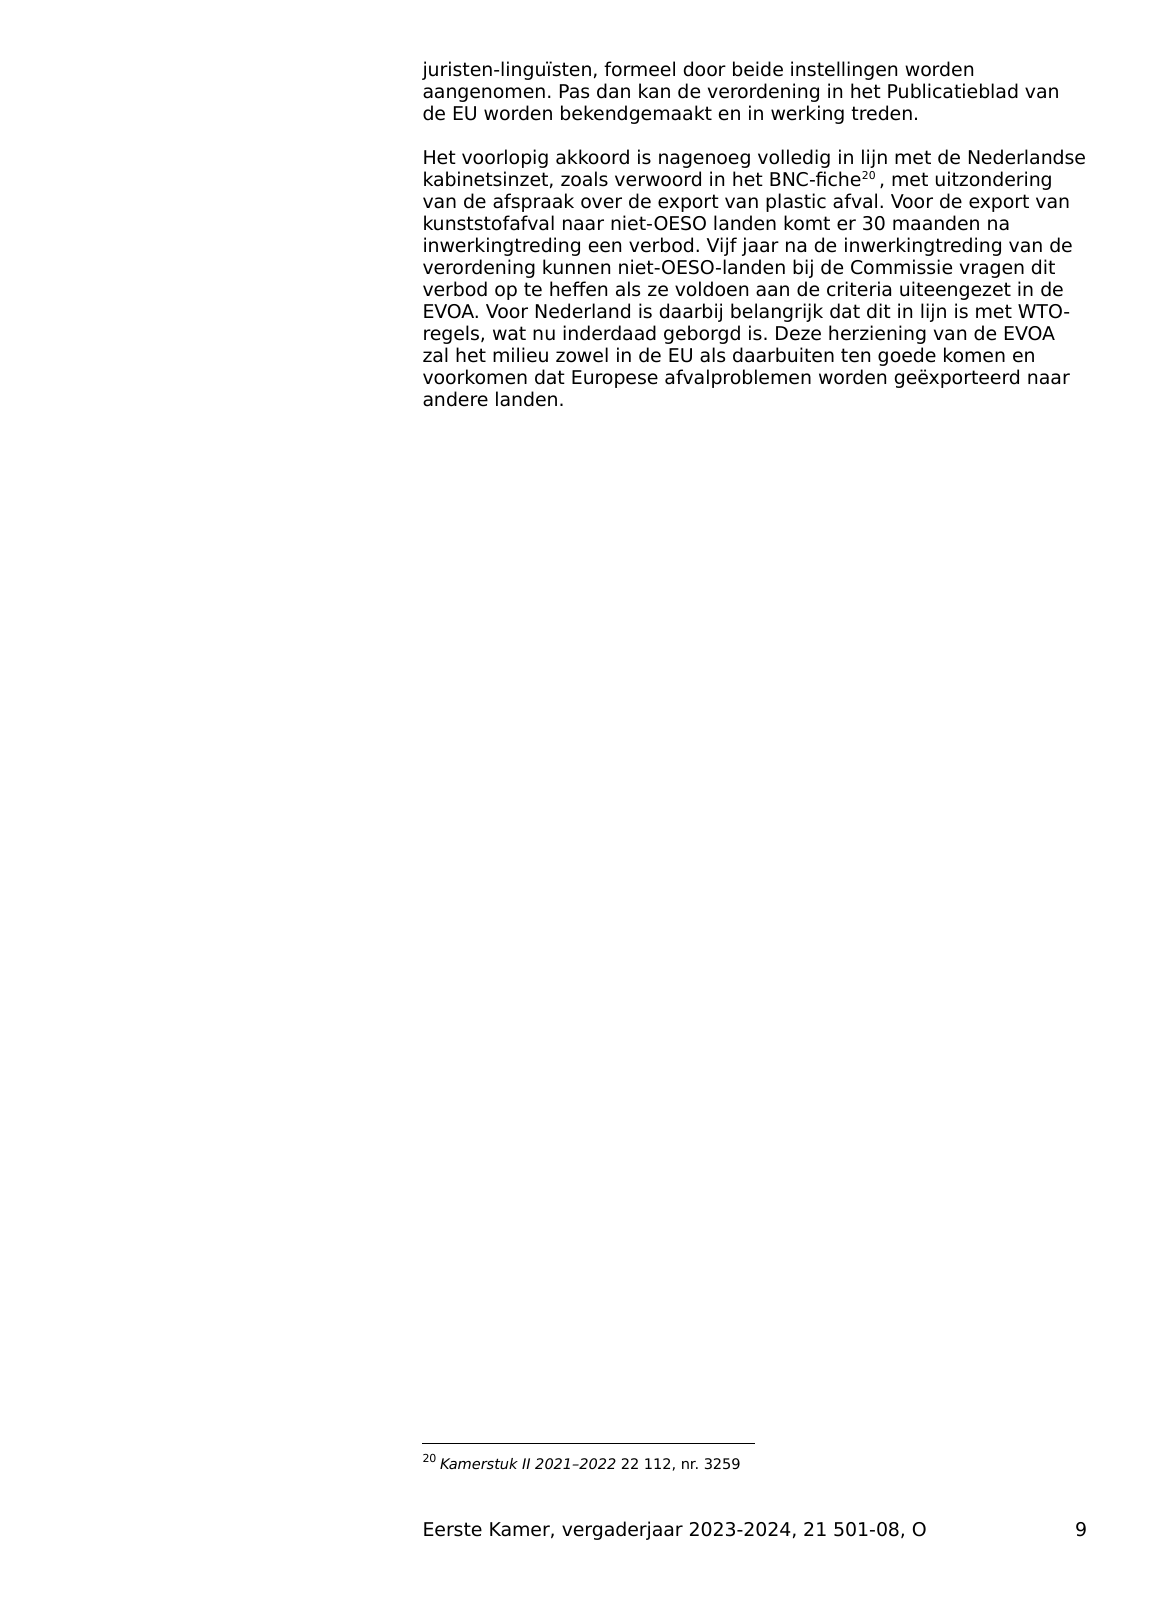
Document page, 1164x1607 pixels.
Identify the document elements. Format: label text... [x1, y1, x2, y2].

text Het voorlopig akkoord is nagenoeg volledig in lijn met de Nederlandse kabinetsinzet, zoals verwoord in het BNC-fiche, met uitzondering van de afspraak over de export van plastic afval. Voor de export van kunststofafval naar niet-OESO landen komt er 30 maanden na inwerkingtreding een verbod. Vijf jaar na de inwerkingtreding van de verordening kunnen niet-OESO-landen bij de Commissie vragen dit verbod op te heffen als ze voldoen aan de criteria uiteengezet in de EVOA. Voor Nederland is daarbij belangrijk dat dit in lijn is met WTO-regels, wat nu inderdaad geborgd is. Deze herziening van de EVOA zal het milieu zowel in de EU als daarbuiten ten goede komen en voorkomen dat Europese afvalproblemen worden geëxporteerd naar andere landen. [422, 147, 1087, 411]
text juristen-linguïsten, formeel door beide instellingen worden aangenomen. Pas dan kan de verordening in het Publicatieblad van de EU worden bekendgemaakt en in werking treden. [422, 59, 1087, 125]
text Kamerstuk II 2021–2022 22 112, nr. 3259 [422, 1452, 1087, 1474]
